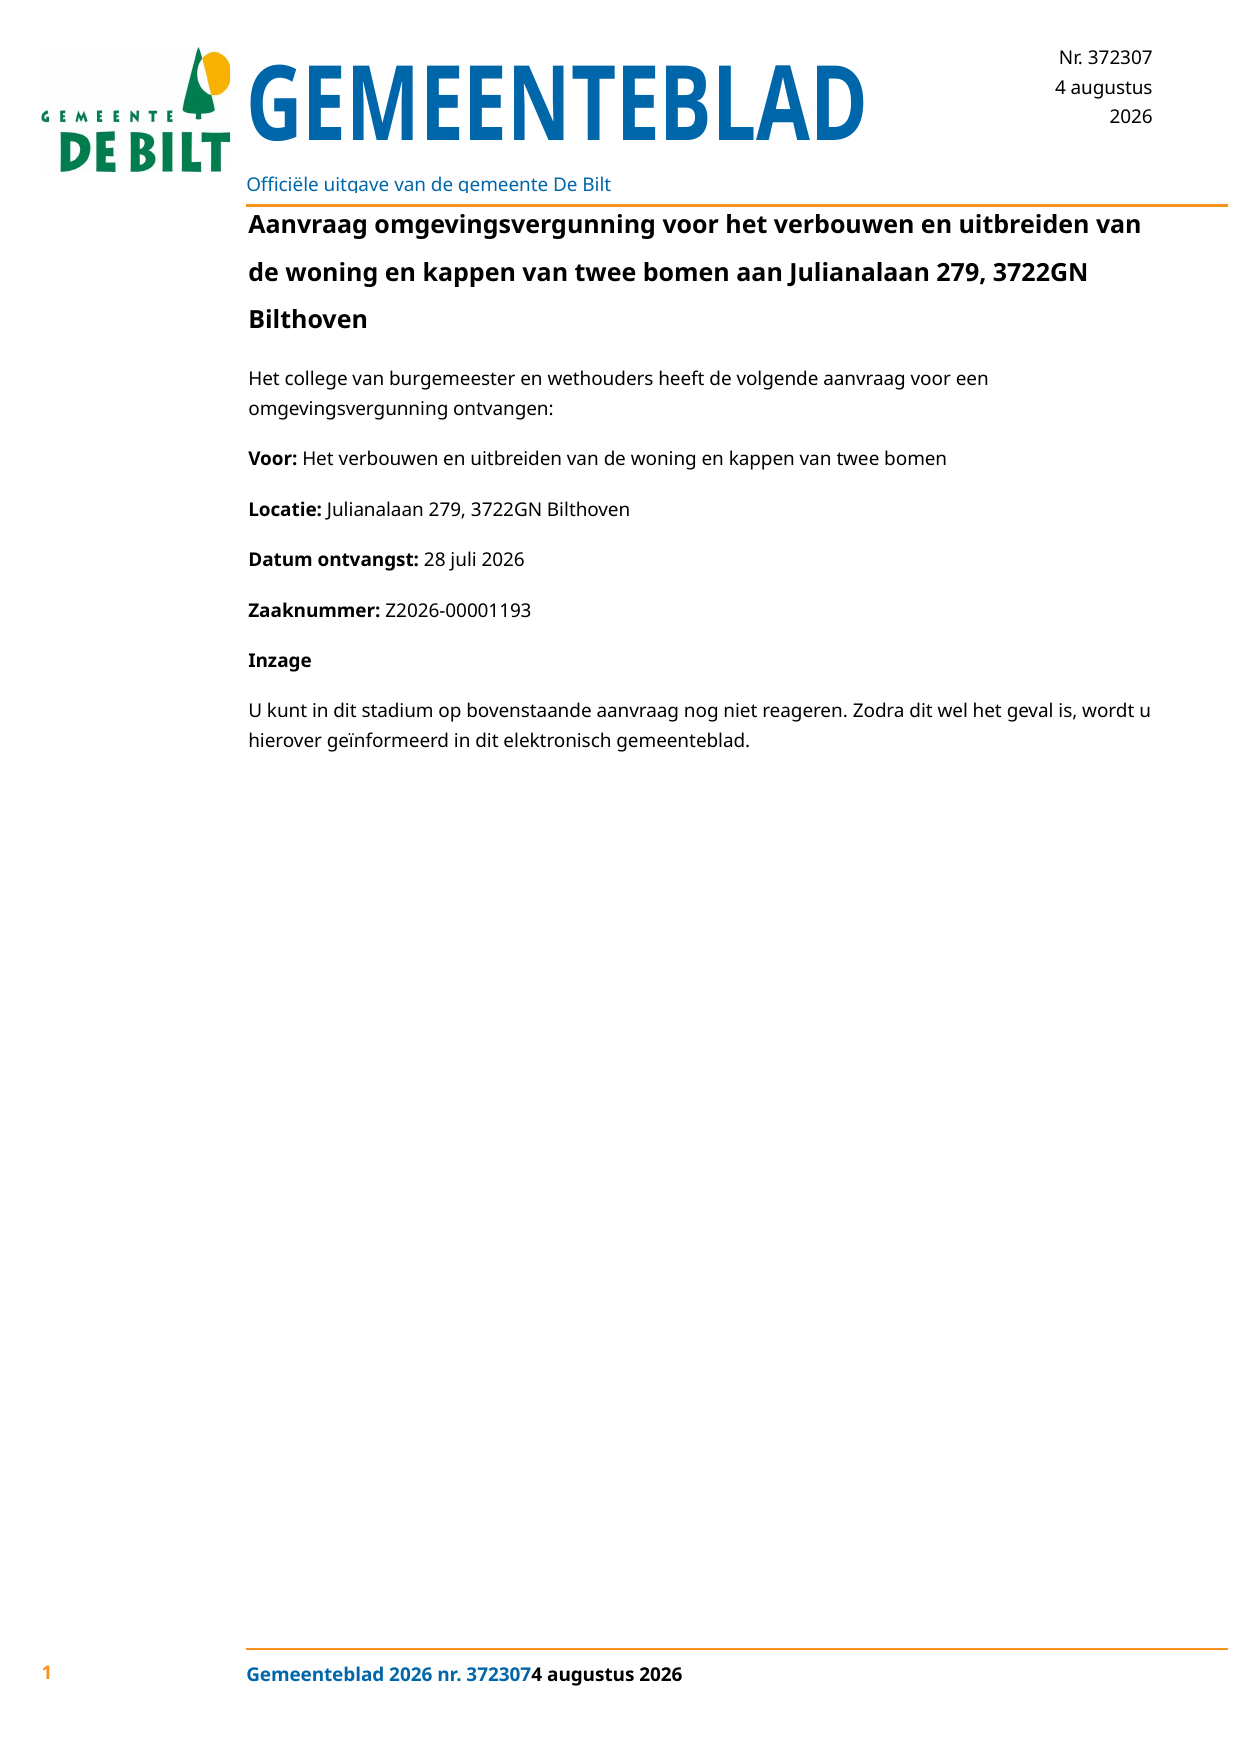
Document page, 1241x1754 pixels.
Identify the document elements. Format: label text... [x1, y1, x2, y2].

text U kunt in dit stadium op bovenstaande aanvraag nog niet reageren. Zodra dit wel het geval is, wordt u hierover geïnformeerd in dit elektronisch gemeenteblad. [248, 698, 1152, 753]
picture [41, 47, 231, 172]
text Aanvraag omgevingsvergunning voor het verbouwen en uitbreiden van de woning en kappen van twee bomen aan Julianalaan 279, 3722GN Bilthoven [248, 207, 1152, 336]
text Voor: Het verbouwen en uitbreiden van de woning en kappen van twee bomen [248, 446, 1152, 471]
text Het college van burgemeester en wethouders heeft de volgende aanvraag voor een omgevingsvergunning ontvangen: [248, 366, 1152, 421]
text Locatie: Julianalaan 279, 3722GN Bilthoven [248, 496, 1152, 522]
text Datum ontvangst: 28 juli 2026 [248, 546, 1152, 572]
text Zaaknummer: Z2026-00001193 [248, 597, 1152, 622]
text Inzage [248, 647, 1152, 673]
